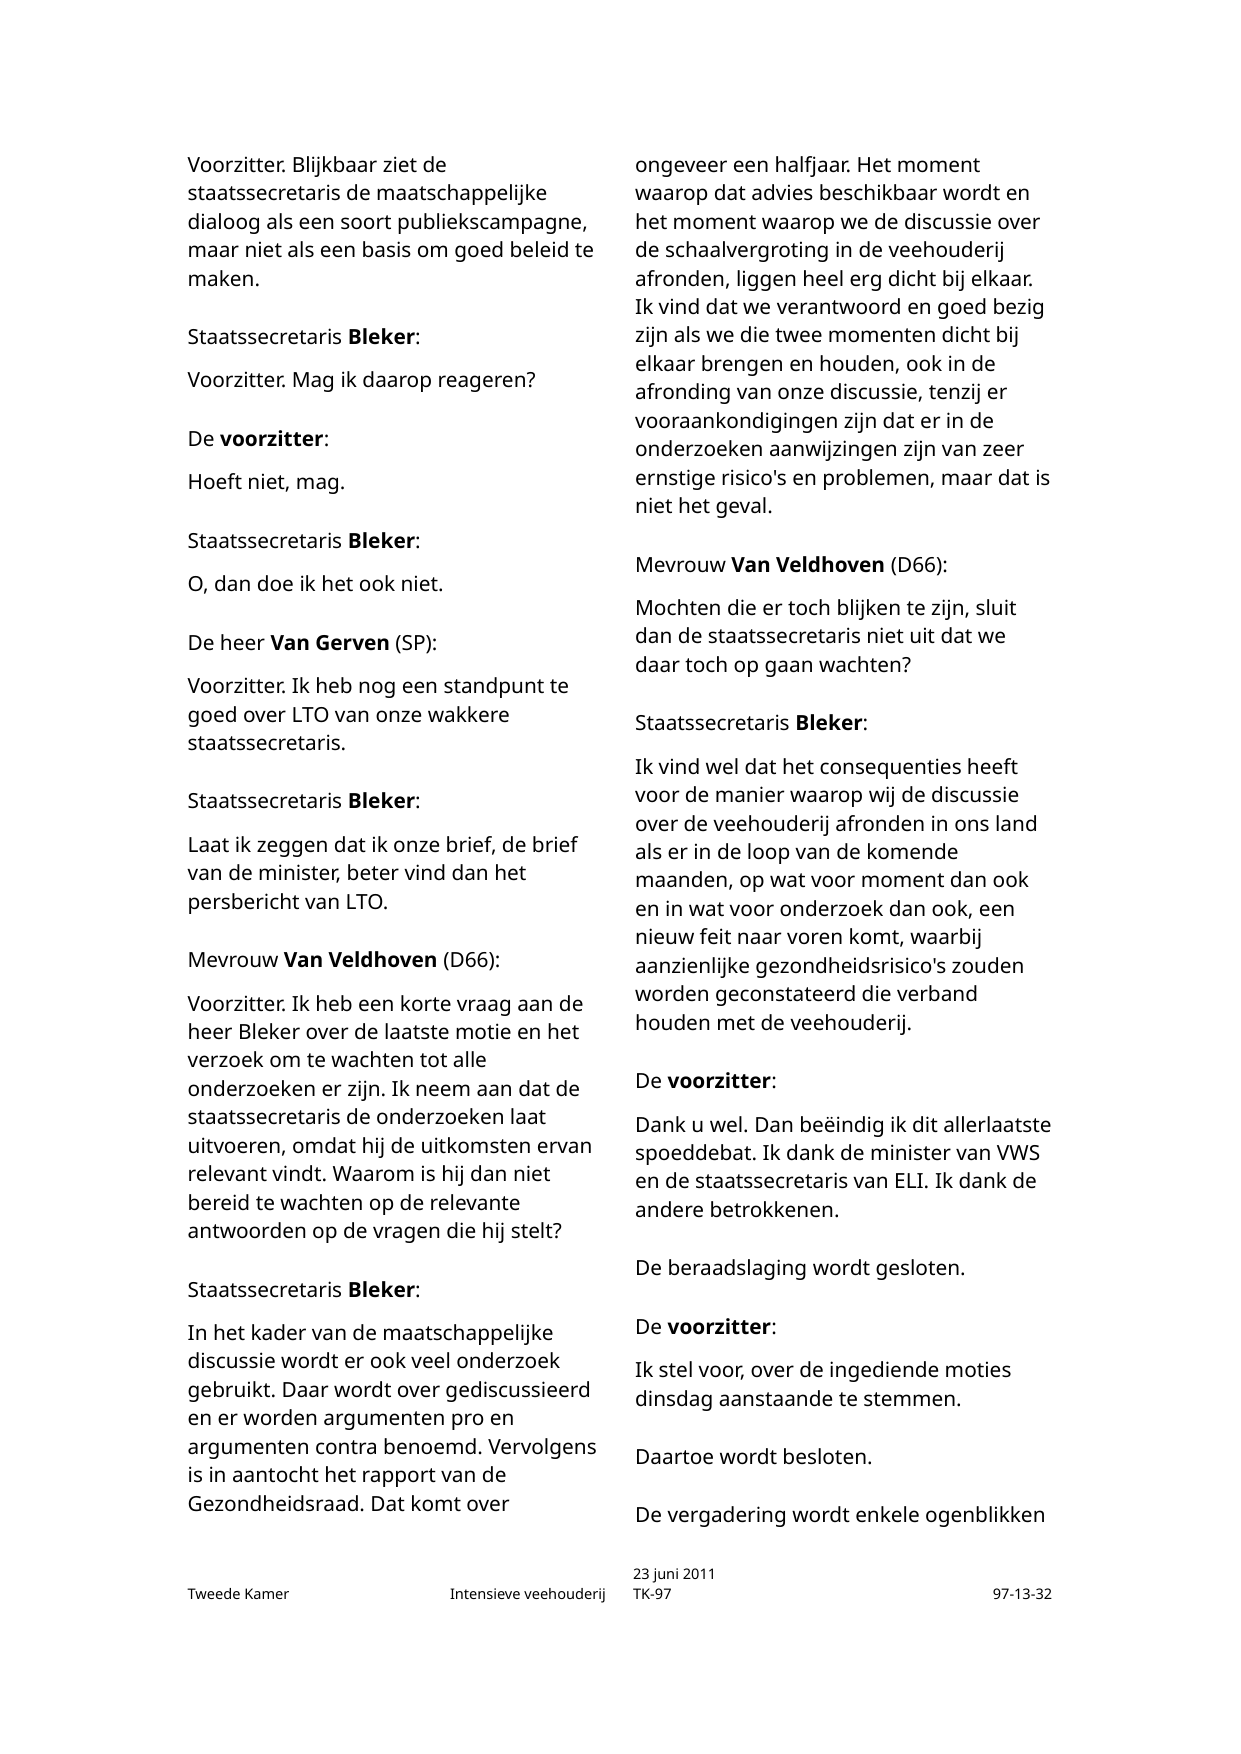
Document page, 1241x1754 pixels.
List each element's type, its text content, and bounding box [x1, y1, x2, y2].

text In het kader van de maatschappelijke discussie wordt er ook veel onderzoek gebruikt. Daar wordt over gediscussieerd en er worden argumenten pro en argumenten contra benoemd. Vervolgens is in aantocht het rapport van de Gezondheidsraad. Dat komt over [187, 1318, 605, 1517]
text Staatssecretaris Bleker: [187, 322, 605, 351]
text De voorzitter: [187, 424, 605, 452]
text Voorzitter. Blijkbaar ziet de staatssecretaris de maatschappelijke dialoog als een soort publiekscampagne, maar niet als een basis om goed beleid te maken. [187, 150, 605, 292]
text Ik stel voor, over de ingediende moties dinsdag aanstaande te stemmen. [635, 1355, 1053, 1412]
text Mochten die er toch blijken te zijn, sluit dan de staatssecretaris niet uit dat we daar toch op gaan wachten? [635, 593, 1053, 678]
text Staatssecretaris Bleker: [187, 787, 605, 815]
text ongeveer een halfjaar. Het moment waarop dat advies beschikbaar wordt en het moment waarop we de discussie over de schaalvergroting in de veehouderij afronden, liggen heel erg dicht bij elkaar. Ik vind dat we verantwoord en goed bezig zijn als we die twee momenten dicht bij elkaar brengen en houden, ook in de afronding van onze discussie, tenzij er vooraankondigingen zijn dat er in de onderzoeken aanwijzingen zijn van zeer ernstige risico's en problemen, maar dat is niet het geval. [635, 150, 1053, 520]
text Laat ik zeggen dat ik onze brief, de brief van de minister, beter vind dan het persbericht van LTO. [187, 830, 605, 915]
text De heer Van Gerven (SP): [187, 628, 605, 656]
text De vergadering wordt enkele ogenblikken [635, 1501, 1053, 1529]
text Staatssecretaris Bleker: [635, 708, 1053, 737]
text Mevrouw Van Veldhoven (D66): [187, 945, 605, 974]
text Daartoe wordt besloten. [635, 1442, 1053, 1471]
text Mevrouw Van Veldhoven (D66): [635, 550, 1053, 578]
text De voorzitter: [635, 1312, 1053, 1340]
text Voorzitter. Mag ik daarop reageren? [187, 366, 605, 394]
text Staatssecretaris Bleker: [187, 526, 605, 554]
text De beraadslaging wordt gesloten. [635, 1253, 1053, 1282]
text Dank u wel. Dan beëindig ik dit allerlaatste spoeddebat. Ik dank de minister van VWS en de staatssecretaris van ELI. Ik dank de andere betrokkenen. [635, 1110, 1053, 1223]
text De voorzitter: [635, 1066, 1053, 1095]
text Voorzitter. Ik heb nog een standpunt te goed over LTO van onze wakkere staatssecretaris. [187, 671, 605, 757]
text Ik vind wel dat het consequenties heeft voor de manier waarop wij de discussie over de veehouderij afronden in ons land als er in de loop van de komende maanden, op wat voor moment dan ook en in wat voor onderzoek dan ook, een nieuw feit naar voren komt, waarbij aanzienlijke gezondheidsrisico's zouden worden geconstateerd die verband houden met de veehouderij. [635, 752, 1053, 1036]
text Voorzitter. Ik heb een korte vraag aan de heer Bleker over de laatste motie en het verzoek om te wachten tot alle onderzoeken er zijn. Ik neem aan dat de staatssecretaris de onderzoeken laat uitvoeren, omdat hij de uitkomsten ervan relevant vindt. Waarom is hij dan niet bereid te wachten op de relevante antwoorden op de vragen die hij stelt? [187, 989, 605, 1245]
text O, dan doe ik het ook niet. [187, 569, 605, 598]
text Staatssecretaris Bleker: [187, 1275, 605, 1303]
text Hoeft niet, mag. [187, 467, 605, 496]
